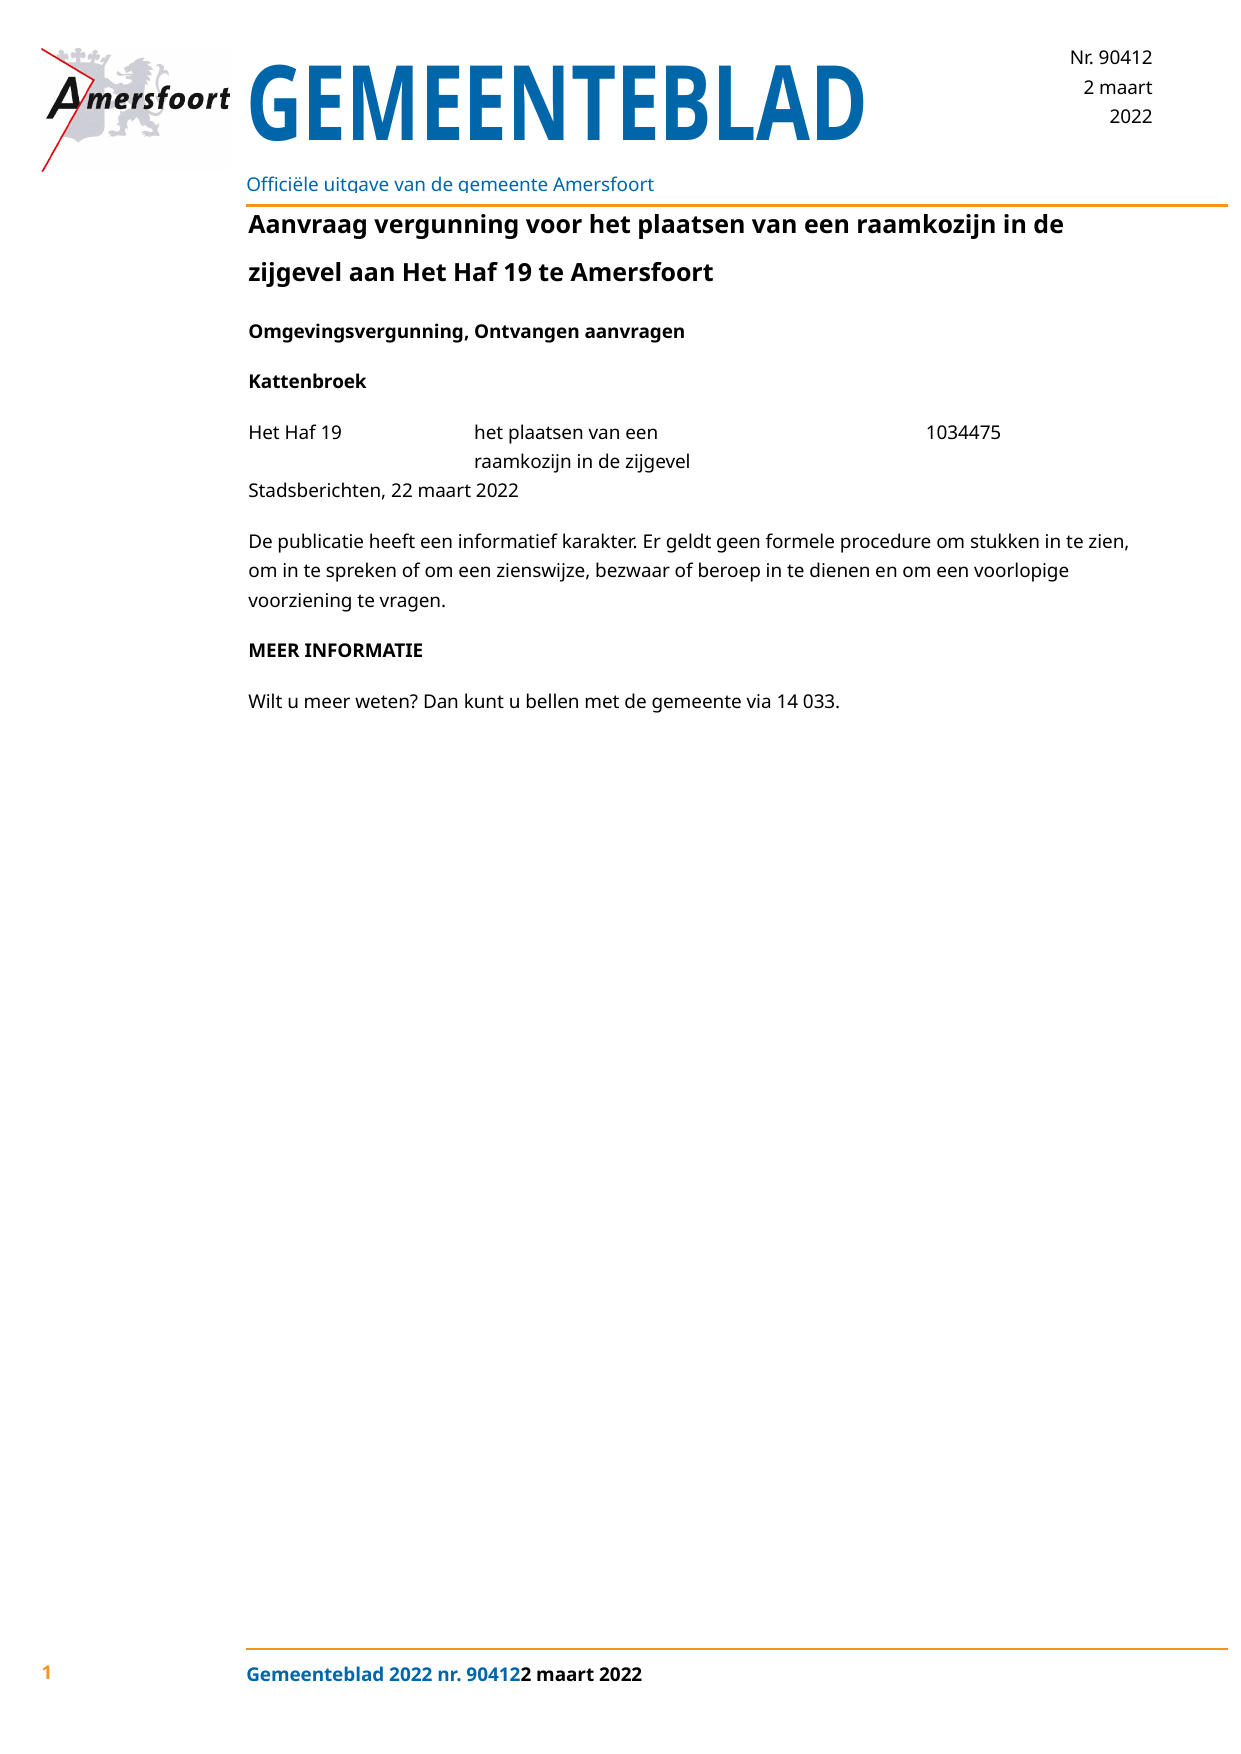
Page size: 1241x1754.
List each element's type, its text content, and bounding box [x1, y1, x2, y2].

text Stadsberichten, 22 maart 2022 [248, 477, 1152, 503]
picture [41, 47, 231, 172]
text Aanvraag vergunning voor het plaatsen van een raamkozijn in de zijgevel aan Het Haf 19 te Amersfoort [248, 207, 1152, 288]
table_header het plaatsen van een raamkozijn in de zijgevel [474, 419, 700, 474]
text MEER INFORMATIE [248, 637, 1152, 663]
text Kattenbroek [248, 368, 1152, 394]
table_header [700, 419, 926, 474]
text Wilt u meer weten? Dan kunt u bellen met de gemeente via 14 033. [248, 688, 1152, 713]
text De publicatie heeft een informatief karakter. Er geldt geen formele procedure om stukken in te zien, om in te spreken of om een zienswijze, bezwaar of beroep in te dienen en om een voorlopige voorziening te vragen. [248, 528, 1152, 613]
table_header 1034475 [926, 419, 1152, 474]
table_header Het Haf 19 [248, 419, 474, 474]
text Omgevingsvergunning, Ontvangen aanvragen [248, 318, 1152, 344]
